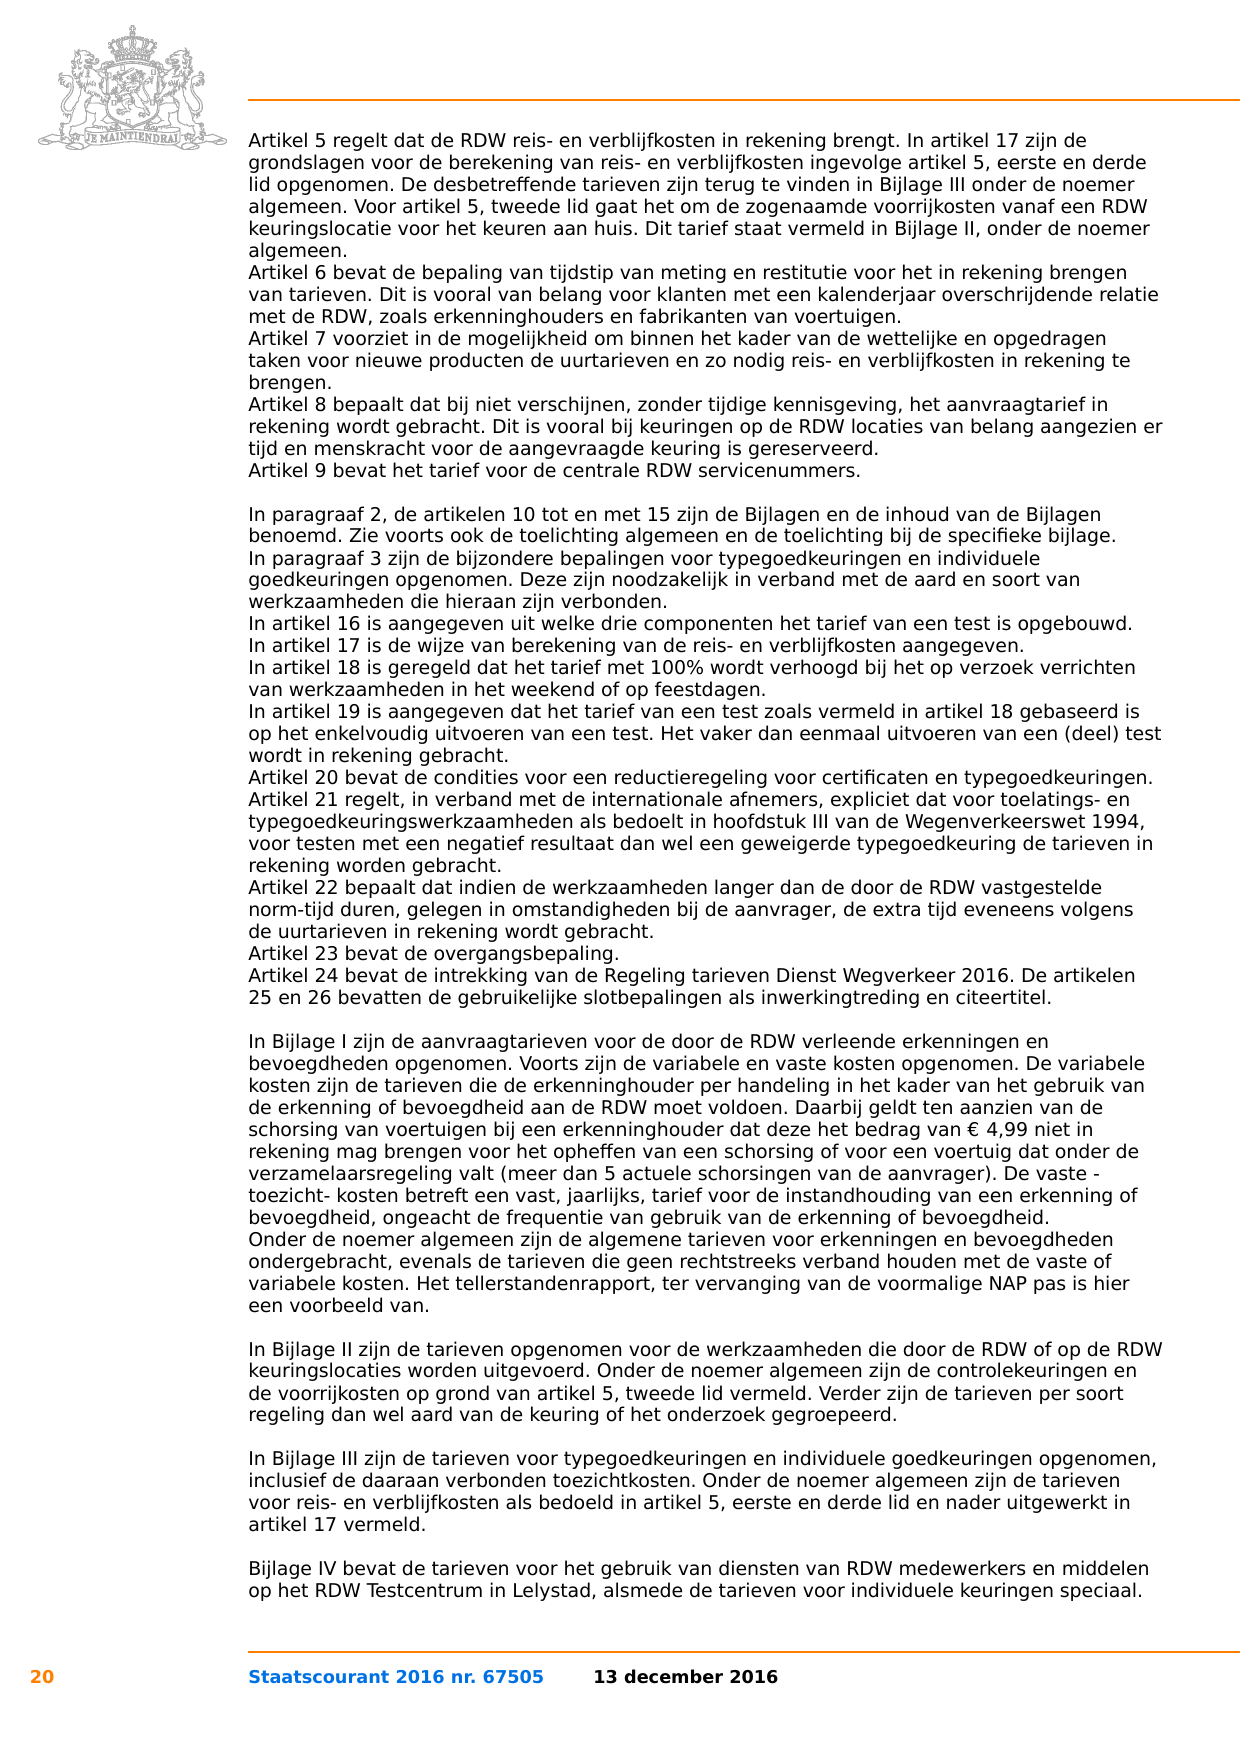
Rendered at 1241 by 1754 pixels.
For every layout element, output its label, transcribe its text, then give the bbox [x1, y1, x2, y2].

text In Bijlage I zijn de aanvraagtarieven voor de door de RDW verleende erkenningen en bevoegdheden opgenomen. Voorts zijn de variabele en vaste kosten opgenomen. De variabele kosten zijn de tarieven die de erkenninghouder per handeling in het kader van het gebruik van de erkenning of bevoegdheid aan de RDW moet voldoen. Daarbij geldt ten aanzien van de schorsing van voertuigen bij een erkenninghouder dat deze het bedrag van € 4,99 niet in rekening mag brengen voor het opheffen van een schorsing of voor een voertuig dat onder de verzamelaarsregeling valt (meer dan 5 actuele schorsingen van de aanvrager). De vaste -toezicht- kosten betreft een vast, jaarlijks, tarief voor de instandhouding van een erkenning of bevoegdheid, ongeacht de frequentie van gebruik van de erkenning of bevoegdheid. [248, 1031, 1163, 1229]
text Artikel 6 bevat de bepaling van tijdstip van meting en restitutie voor het in rekening brengen van tarieven. Dit is vooral van belang voor klanten met een kalenderjaar overschrijdende relatie met de RDW, zoals erkenninghouders en fabrikanten van voertuigen. [248, 262, 1163, 328]
text Artikel 21 regelt, in verband met de internationale afnemers, expliciet dat voor toelatings- en typegoedkeuringswerkzaamheden als bedoelt in hoofdstuk III van de Wegenverkeerswet 1994, voor testen met een negatief resultaat dan wel een geweigerde typegoedkeuring de tarieven in rekening worden gebracht. [248, 789, 1163, 877]
text Artikel 5 regelt dat de RDW reis- en verblijfkosten in rekening brengt. In artikel 17 zijn de grondslagen voor de berekening van reis- en verblijfkosten ingevolge artikel 5, eerste en derde lid opgenomen. De desbetreffende tarieven zijn terug te vinden in Bijlage III onder de noemer algemeen. Voor artikel 5, tweede lid gaat het om de zogenaamde voorrijkosten vanaf een RDW keuringslocatie voor het keuren aan huis. Dit tarief staat vermeld in Bijlage II, onder de noemer algemeen. [248, 130, 1163, 262]
text Artikel 20 bevat de condities voor een reductieregeling voor certificaten en typegoedkeuringen. [248, 767, 1163, 789]
text In paragraaf 3 zijn de bijzondere bepalingen voor typegoedkeuringen en individuele goedkeuringen opgenomen. Deze zijn noodzakelijk in verband met de aard en soort van werkzaamheden die hieraan zijn verbonden. [248, 547, 1163, 613]
text Artikel 7 voorziet in de mogelijkheid om binnen het kader van de wettelijke en opgedragen taken voor nieuwe producten de uurtarieven en zo nodig reis- en verblijfkosten in rekening te brengen. [248, 328, 1163, 394]
picture [38, 25, 227, 150]
text In Bijlage III zijn de tarieven voor typegoedkeuringen en individuele goedkeuringen opgenomen, inclusief de daaraan verbonden toezichtkosten. Onder de noemer algemeen zijn de tarieven voor reis- en verblijfkosten als bedoeld in artikel 5, eerste en derde lid en nader uitgewerkt in artikel 17 vermeld. [248, 1448, 1163, 1536]
text Artikel 22 bepaalt dat indien de werkzaamheden langer dan de door de RDW vastgestelde norm-tijd duren, gelegen in omstandigheden bij de aanvrager, de extra tijd eveneens volgens de uurtarieven in rekening wordt gebracht. [248, 877, 1163, 943]
text Onder de noemer algemeen zijn de algemene tarieven voor erkenningen en bevoegdheden ondergebracht, evenals de tarieven die geen rechtstreeks verband houden met de vaste of variabele kosten. Het tellerstandenrapport, ter vervanging van de voormalige NAP pas is hier een voorbeeld van. [248, 1229, 1163, 1317]
text Artikel 24 bevat de intrekking van de Regeling tarieven Dienst Wegverkeer 2016. De artikelen 25 en 26 bevatten de gebruikelijke slotbepalingen als inwerkingtreding en citeertitel. [248, 965, 1163, 1009]
text In paragraaf 2, de artikelen 10 tot en met 15 zijn de Bijlagen en de inhoud van de Bijlagen benoemd. Zie voorts ook de toelichting algemeen en de toelichting bij de specifieke bijlage. [248, 503, 1163, 547]
text Artikel 9 bevat het tarief voor de centrale RDW servicenummers. [248, 459, 1163, 482]
text In artikel 16 is aangegeven uit welke drie componenten het tarief van een test is opgebouwd. [248, 613, 1163, 635]
text In Bijlage II zijn de tarieven opgenomen voor de werkzaamheden die door de RDW of op de RDW keuringslocaties worden uitgevoerd. Onder de noemer algemeen zijn de controlekeuringen en de voorrijkosten op grond van artikel 5, tweede lid vermeld. Verder zijn de tarieven per soort regeling dan wel aard van de keuring of het onderzoek gegroepeerd. [248, 1338, 1163, 1426]
text In artikel 17 is de wijze van berekening van de reis- en verblijfkosten aangegeven. [248, 635, 1163, 657]
text Bijlage IV bevat de tarieven voor het gebruik van diensten van RDW medewerkers en middelen op het RDW Testcentrum in Lelystad, alsmede de tarieven voor individuele keuringen speciaal. [248, 1558, 1163, 1602]
text In artikel 18 is geregeld dat het tarief met 100% wordt verhoogd bij het op verzoek verrichten van werkzaamheden in het weekend of op feestdagen. [248, 657, 1163, 701]
text Artikel 8 bepaalt dat bij niet verschijnen, zonder tijdige kennisgeving, het aanvraagtarief in rekening wordt gebracht. Dit is vooral bij keuringen op de RDW locaties van belang aangezien er tijd en menskracht voor de aangevraagde keuring is gereserveerd. [248, 394, 1163, 459]
text In artikel 19 is aangegeven dat het tarief van een test zoals vermeld in artikel 18 gebaseerd is op het enkelvoudig uitvoeren van een test. Het vaker dan eenmaal uitvoeren van een (deel) test wordt in rekening gebracht. [248, 701, 1163, 767]
text Artikel 23 bevat de overgangsbepaling. [248, 943, 1163, 965]
